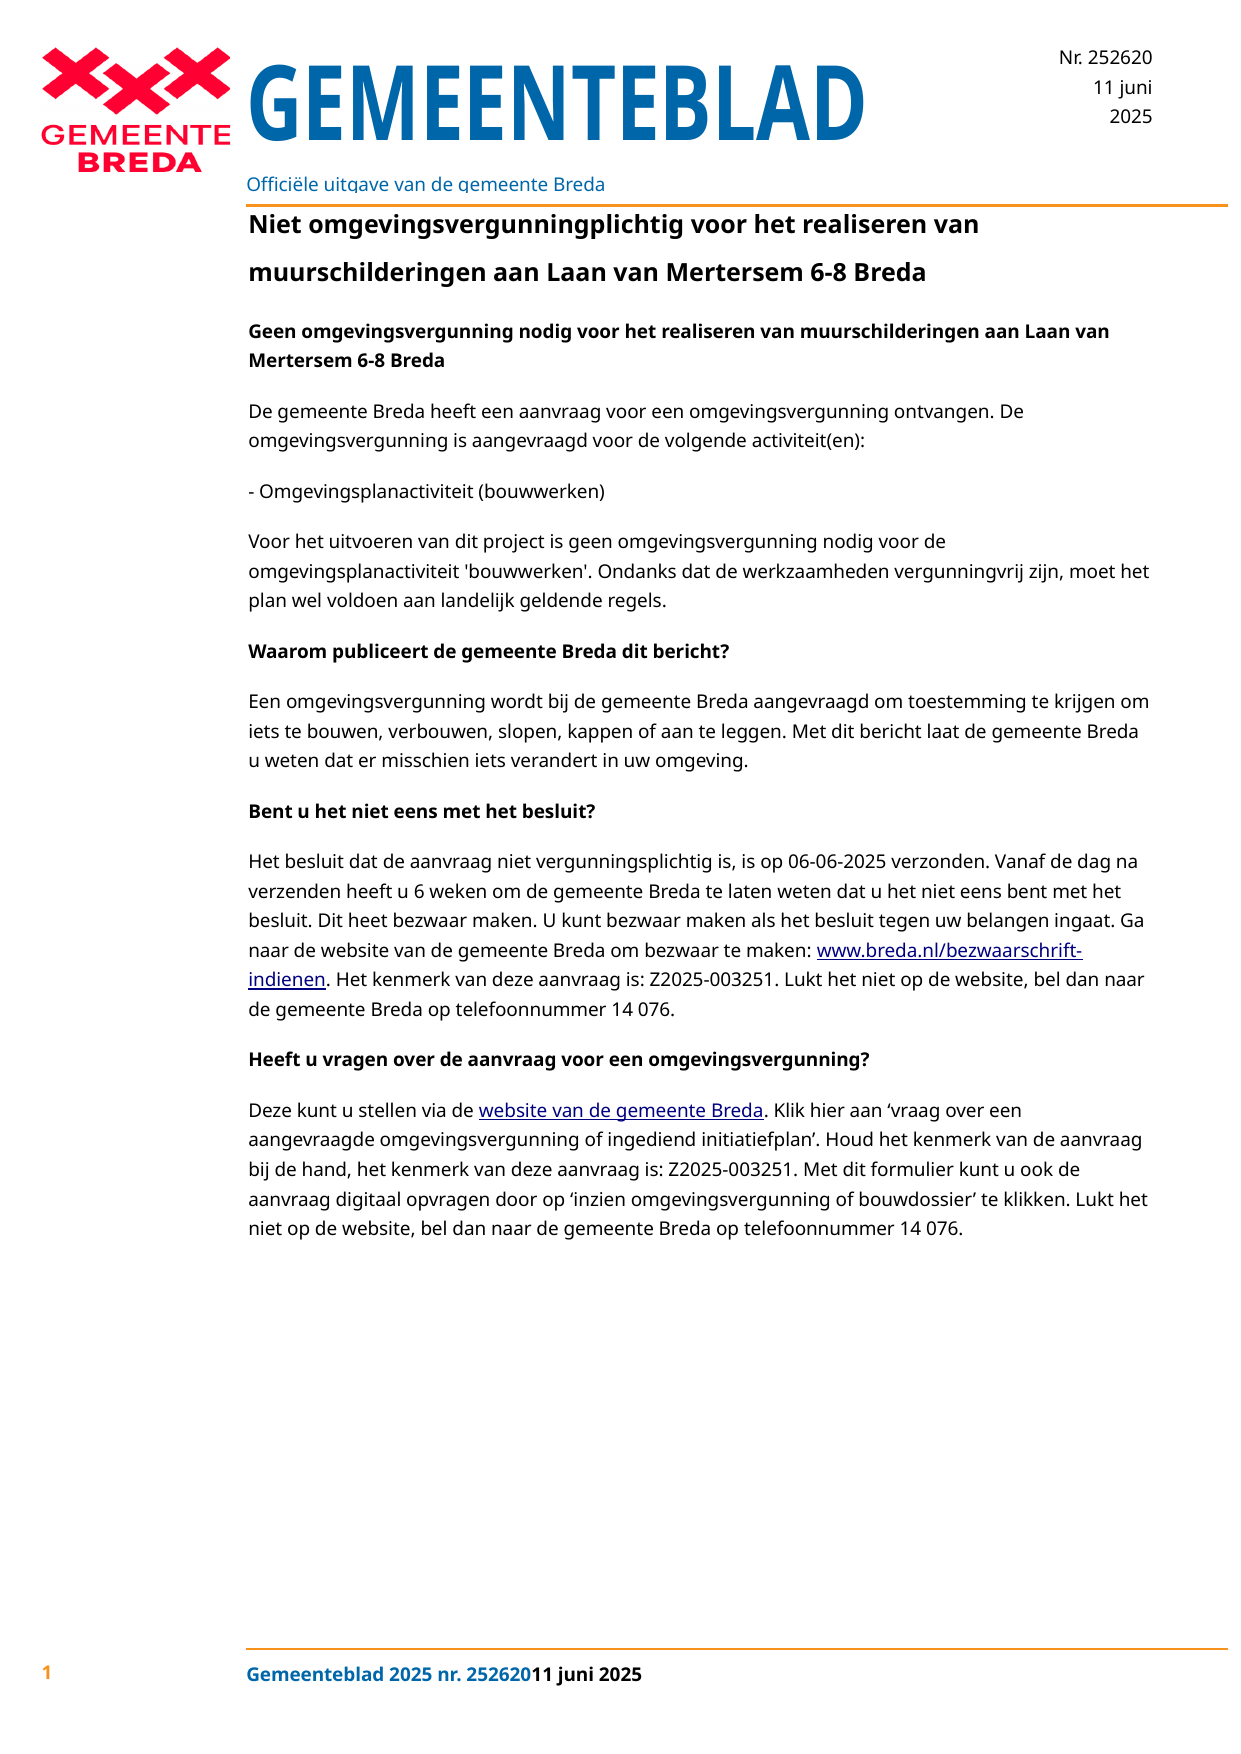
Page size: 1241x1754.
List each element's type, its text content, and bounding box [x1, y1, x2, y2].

text Een omgevingsvergunning wordt bij de gemeente Breda aangevraagd om toestemming te krijgen om iets te bouwen, verbouwen, slopen, kappen of aan te leggen. Met dit bericht laat de gemeente Breda u weten dat er misschien iets verandert in uw omgeving. [248, 688, 1152, 773]
text Geen omgevingsvergunning nodig voor het realiseren van muurschilderingen aan Laan van Mertersem 6-8 Breda [248, 318, 1152, 373]
text - Omgevingsplanactiviteit (bouwwerken) [248, 478, 1152, 504]
text Bent u het niet eens met het besluit? [248, 798, 1152, 824]
text Het besluit dat de aanvraag niet vergunningsplichtig is, is op 06-06-2025 verzonden. Vanaf de dag na verzenden heeft u 6 weken om de gemeente Breda te laten weten dat u het niet eens bent met het besluit. Dit heet bezwaar maken. U kunt bezwaar maken als het besluit tegen uw belangen ingaat. Ga naar de website van de gemeente Breda om bezwaar te maken: www.breda.nl/bezwaarschrift-indienen. Het kenmerk van deze aanvraag is: Z2025-003251. Lukt het niet op de website, bel dan naar de gemeente Breda op telefoonnummer 14 076. [248, 848, 1152, 1022]
text Heeft u vragen over de aanvraag voor een omgevingsvergunning? [248, 1047, 1152, 1072]
text Waarom publiceert de gemeente Breda dit bericht? [248, 638, 1152, 664]
text Niet omgevingsvergunningplichtig voor het realiseren van muurschilderingen aan Laan van Mertersem 6-8 Breda [248, 207, 1152, 288]
picture [41, 47, 231, 172]
text Deze kunt u stellen via de website van de gemeente Breda. Klik hier aan ‘vraag over een aangevraagde omgevingsvergunning of ingediend initiatiefplan’. Houd het kenmerk van de aanvraag bij de hand, het kenmerk van deze aanvraag is: Z2025-003251. Met dit formulier kunt u ook de aanvraag digitaal opvragen door op ‘inzien omgevingsvergunning of bouwdossier’ te klikken. Lukt het niet op de website, bel dan naar de gemeente Breda op telefoonnummer 14 076. [248, 1097, 1152, 1241]
text Voor het uitvoeren van dit project is geen omgevingsvergunning nodig voor de omgevingsplanactiviteit 'bouwwerken'. Ondanks dat de werkzaamheden vergunningvrij zijn, moet het plan wel voldoen aan landelijk geldende regels. [248, 528, 1152, 613]
text De gemeente Breda heeft een aanvraag voor een omgevingsvergunning ontvangen. De omgevingsvergunning is aangevraagd voor de volgende activiteit(en): [248, 398, 1152, 453]
